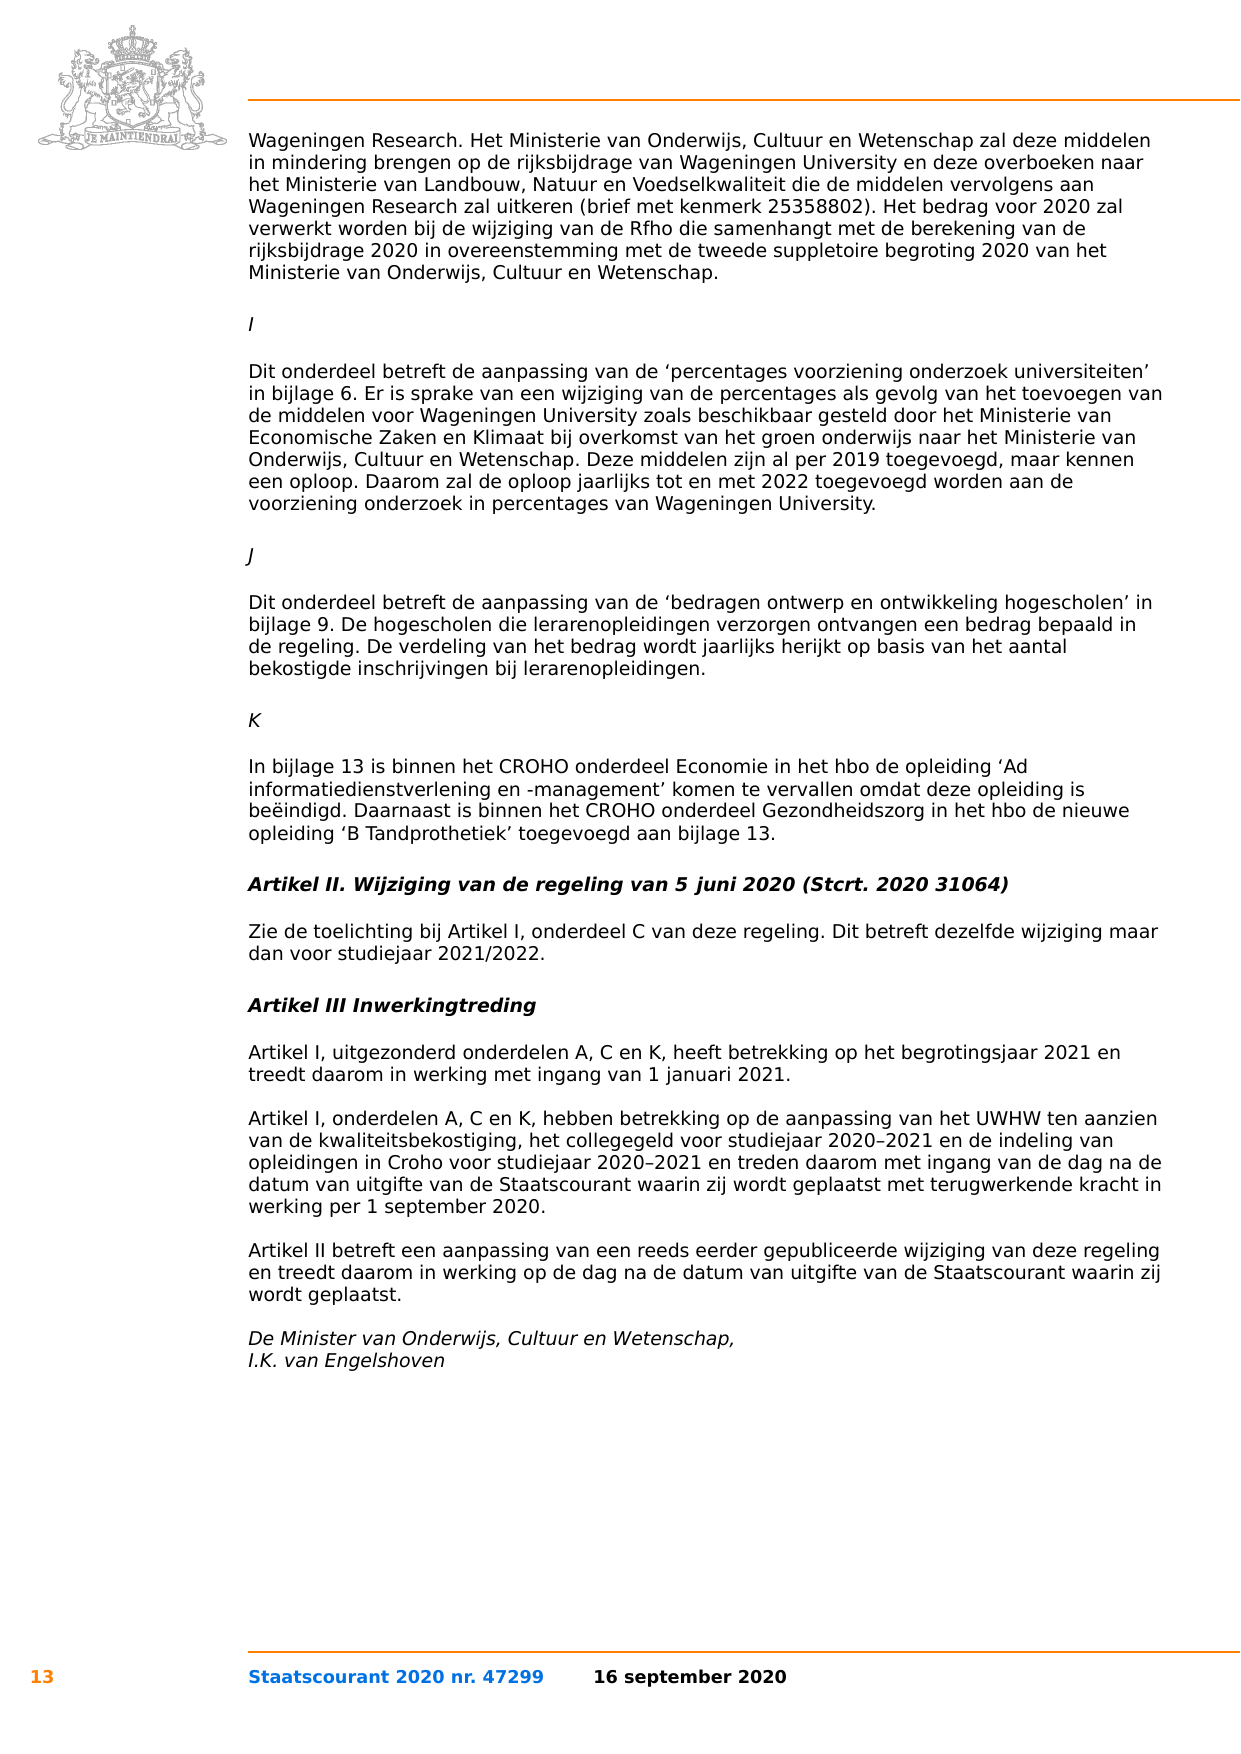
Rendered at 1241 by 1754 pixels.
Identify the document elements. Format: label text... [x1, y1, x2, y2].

subtitle I [248, 314, 1163, 336]
subtitle Artikel III Inwerkingtreding [248, 995, 1163, 1017]
subtitle Artikel II. Wijziging van de regeling van 5 juni 2020 (Stcrt. 2020 31064) [248, 874, 1163, 896]
text Dit onderdeel betreft de aanpassing van de ‘bedragen ontwerp en ontwikkeling hogescholen’ in bijlage 9. De hogescholen die lerarenopleidingen verzorgen ontvangen een bedrag bepaald in de regeling. De verdeling van het bedrag wordt jaarlijks herijkt op basis van het aantal bekostigde inschrijvingen bij lerarenopleidingen. [248, 592, 1163, 679]
subtitle J [248, 544, 1163, 567]
text Artikel II betreft een aanpassing van een reeds eerder gepubliceerde wijziging van deze regeling en treedt daarom in werking op de dag na de datum van uitgifte van de Staatscourant waarin zij wordt geplaatst. [248, 1240, 1163, 1306]
text In bijlage 13 is binnen het CROHO onderdeel Economie in het hbo de opleiding ‘Ad informatiedienstverlening en -management’ komen te vervallen omdat deze opleiding is beëindigd. Daarnaast is binnen het CROHO onderdeel Gezondheidszorg in het hbo de nieuwe opleiding ‘B Tandprothetiek’ toegevoegd aan bijlage 13. [248, 756, 1163, 844]
text Zie de toelichting bij Artikel I, onderdeel C van deze regeling. Dit betreft dezelfde wijziging maar dan voor studiejaar 2021/2022. [248, 921, 1163, 965]
text De Minister van Onderwijs, Cultuur en Wetenschap, I.K. van Engelshoven [248, 1328, 1163, 1372]
text Artikel I, onderdelen A, C en K, hebben betrekking op de aanpassing van het UWHW ten aanzien van de kwaliteitsbekostiging, het collegegeld voor studiejaar 2020–2021 en de indeling van opleidingen in Croho voor studiejaar 2020–2021 en treden daarom met ingang van de dag na de datum van uitgifte van de Staatscourant waarin zij wordt geplaatst met terugwerkende kracht in werking per 1 september 2020. [248, 1108, 1163, 1218]
text Dit onderdeel betreft de aanpassing van de ‘percentages voorziening onderzoek universiteiten’ in bijlage 6. Er is sprake van een wijziging van de percentages als gevolg van het toevoegen van de middelen voor Wageningen University zoals beschikbaar gesteld door het Ministerie van Economische Zaken en Klimaat bij overkomst van het groen onderwijs naar het Ministerie van Onderwijs, Cultuur en Wetenschap. Deze middelen zijn al per 2019 toegevoegd, maar kennen een oploop. Daarom zal de oploop jaarlijks tot en met 2022 toegevoegd worden aan de voorziening onderzoek in percentages van Wageningen University. [248, 361, 1163, 514]
text Wageningen Research. Het Ministerie van Onderwijs, Cultuur en Wetenschap zal deze middelen in mindering brengen op de rijksbijdrage van Wageningen University en deze overboeken naar het Ministerie van Landbouw, Natuur en Voedselkwaliteit die de middelen vervolgens aan Wageningen Research zal uitkeren (brief met kenmerk 25358802). Het bedrag voor 2020 zal verwerkt worden bij de wijziging van de Rfho die samenhangt met de berekening van de rijksbijdrage 2020 in overeenstemming met de tweede suppletoire begroting 2020 van het Ministerie van Onderwijs, Cultuur en Wetenschap. [248, 130, 1163, 284]
picture [38, 25, 227, 150]
subtitle K [248, 709, 1163, 731]
text Artikel I, uitgezonderd onderdelen A, C en K, heeft betrekking op het begrotingsjaar 2021 en treedt daarom in werking met ingang van 1 januari 2021. [248, 1042, 1163, 1086]
